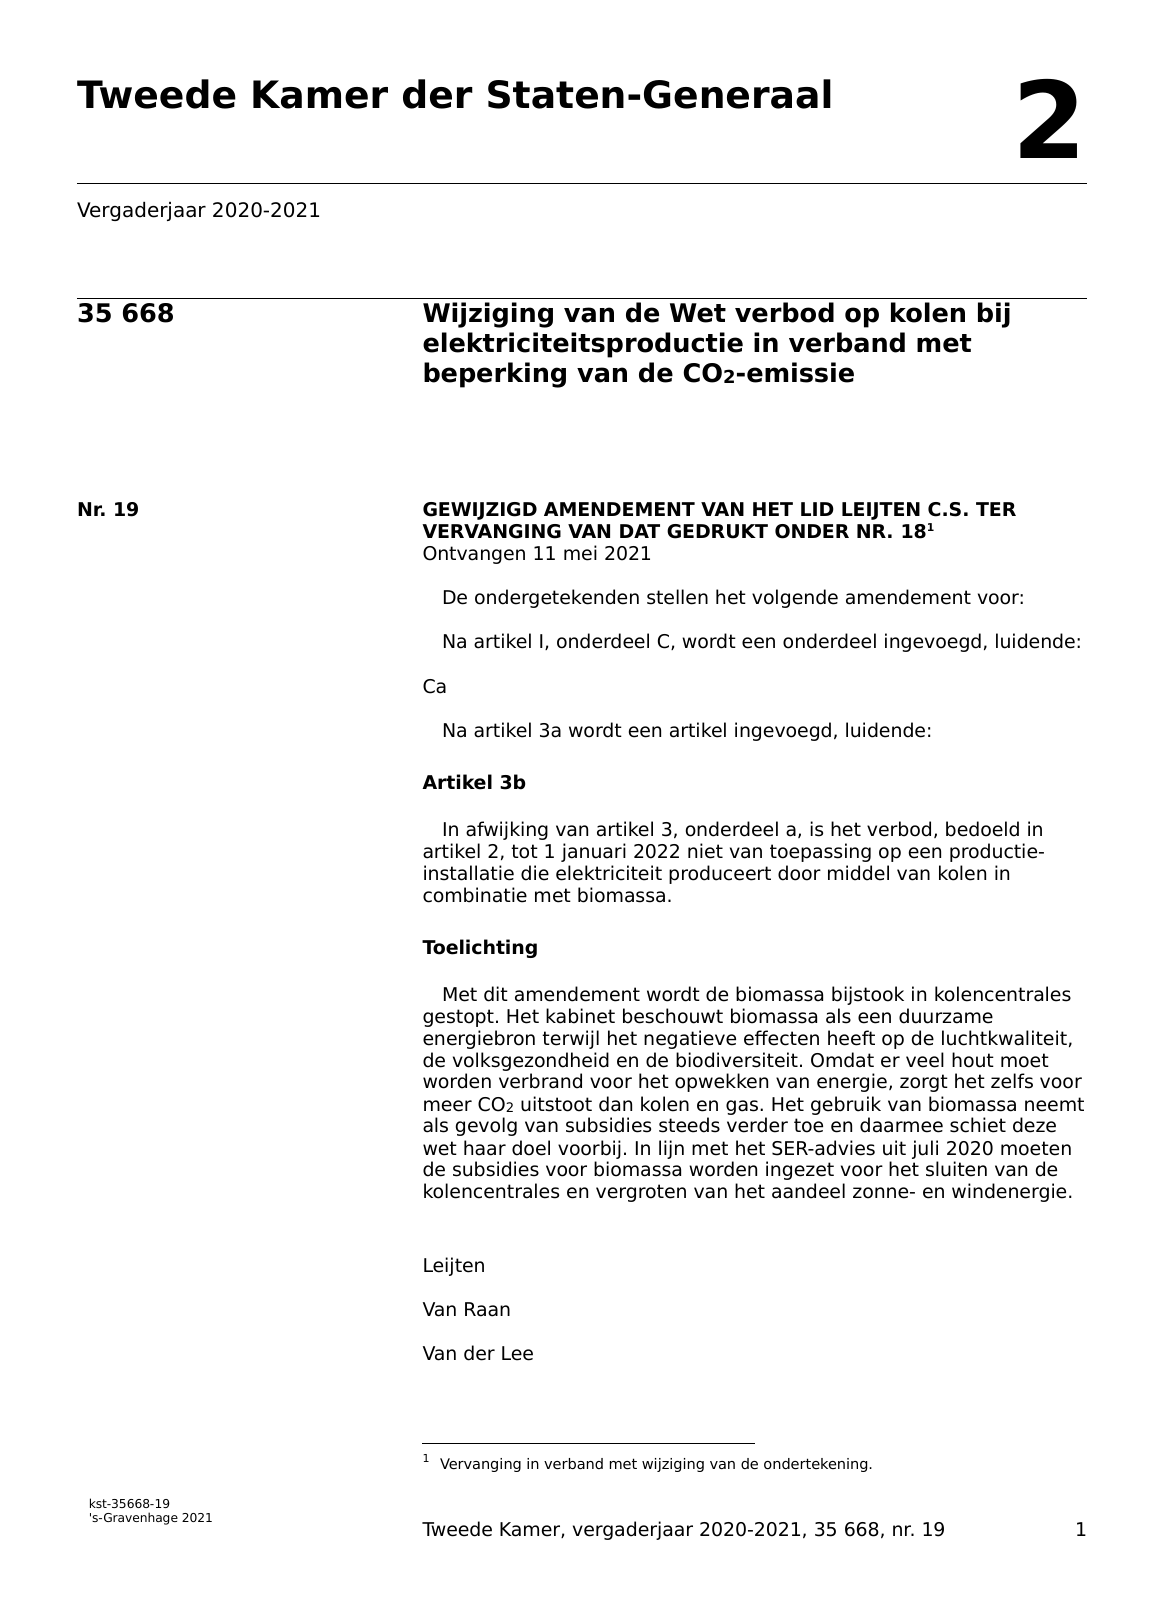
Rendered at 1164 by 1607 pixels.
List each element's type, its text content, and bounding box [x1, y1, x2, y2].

text Ontvangen 11 mei 2021 [422, 543, 1087, 565]
subtitle Nr. 19 GEWIJZIGD AMENDEMENT VAN HET LID LEIJTEN C.S. TER VERVANGING VAN DAT GEDRUKT ONDER NR. 18 [77, 499, 1087, 543]
text Ca [422, 676, 1087, 697]
table_header 2 [886, 59, 1087, 183]
table_cell Vergaderjaar 2020-2021 [77, 184, 1087, 298]
text 's-Gravenhage 2021 [88, 1511, 323, 1525]
text Leijten Van Raan Van der Lee [422, 1233, 1087, 1365]
subtitle Toelichting [422, 937, 1087, 958]
text kst-35668-19 [88, 1497, 323, 1511]
subtitle Artikel 3b [422, 772, 1087, 794]
text Na artikel 3a wordt een artikel ingevoegd, luidende: [422, 720, 1087, 742]
text De ondergetekenden stellen het volgende amendement voor: [422, 587, 1087, 609]
text Met dit amendement wordt de biomassa bijstook in kolencentrales gestopt. Het kabinet beschouwt biomassa als een duurzame energiebron terwijl het negatieve effecten heeft op de luchtkwaliteit, de volksgezondheid en de biodiversiteit. Omdat er veel hout moet worden verbrand voor het opwekken van energie, zorgt het zelfs voor meer CO2 uitstoot dan kolen en gas. Het gebruik van biomassa neemt als gevolg van subsidies steeds verder toe en daarmee schiet deze wet haar doel voorbij. In lijn met het SER-advies uit juli 2020 moeten de subsidies voor biomassa worden ingezet voor het sluiten van de kolencentrales en vergroten van het aandeel zonne- en windenergie. [422, 983, 1087, 1203]
text In afwijking van artikel 3, onderdeel a, is het verbod, bedoeld in artikel 2, tot 1 januari 2022 niet van toepassing op een productie-installatie die elektriciteit produceert door middel van kolen in combinatie met biomassa. [422, 819, 1087, 907]
text Vervanging in verband met wijziging van de ondertekening. [422, 1452, 1087, 1474]
table_header Tweede Kamer der Staten-Generaal [77, 59, 886, 183]
subtitle 35 668 Wijziging van de Wet verbod op kolen bij elektriciteitsproductie in verband met beperking van de CO2-emissie [77, 299, 1087, 388]
text Na artikel I, onderdeel C, wordt een onderdeel ingevoegd, luidende: [422, 631, 1087, 653]
